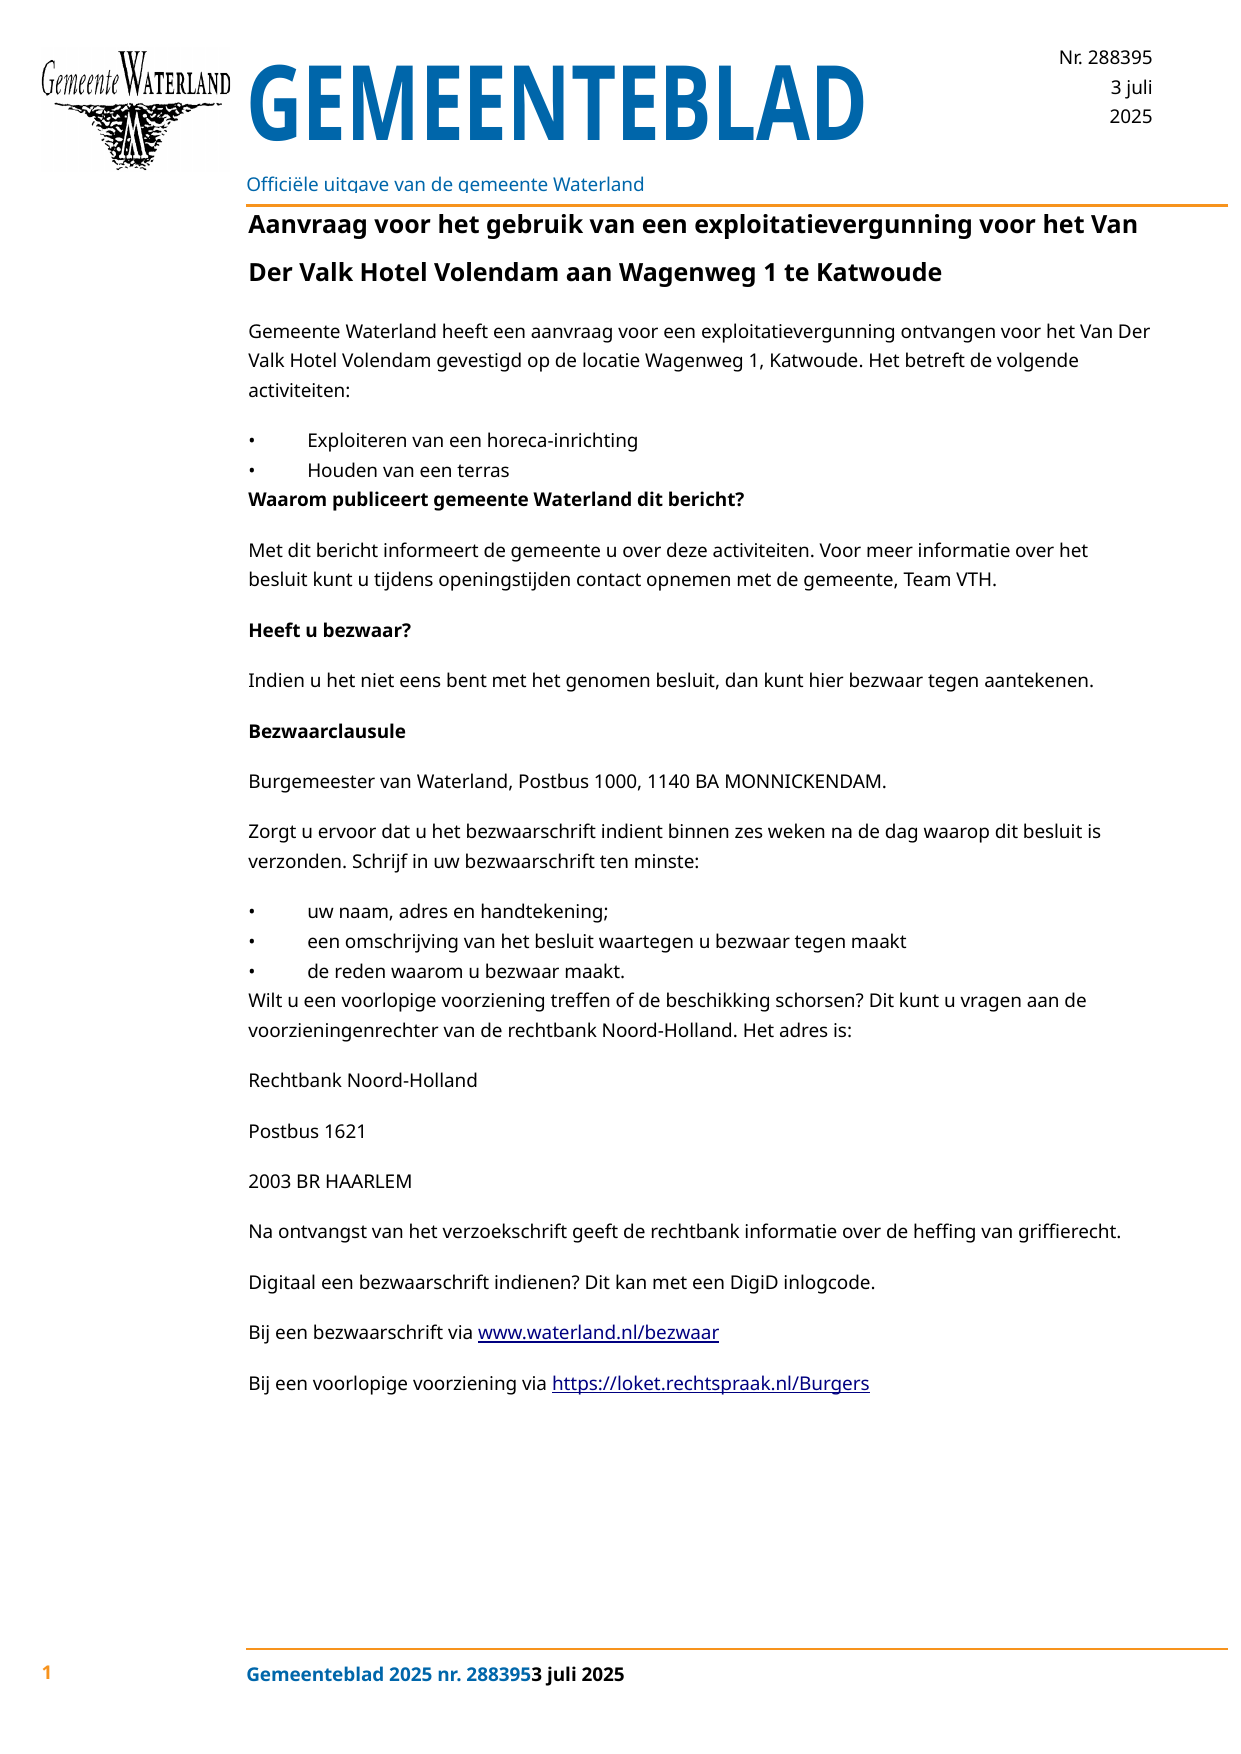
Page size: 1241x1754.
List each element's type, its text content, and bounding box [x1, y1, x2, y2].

text Bij een bezwaarschrift via www.waterland.nl/bezwaar [248, 1319, 1152, 1345]
picture [41, 47, 231, 172]
text Bij een voorlopige voorziening via https://loket.rechtspraak.nl/Burgers [248, 1370, 1152, 1396]
list Exploiteren van een horeca-inrichting [248, 427, 1152, 453]
text Waarom publiceert gemeente Waterland dit bericht? [248, 487, 1152, 512]
text Digitaal een bezwaarschrift indienen? Dit kan met een DigiD inlogcode. [248, 1269, 1152, 1295]
text 2003 BR HAARLEM [248, 1168, 1152, 1194]
text Aanvraag voor het gebruik van een exploitatievergunning voor het Van Der Valk Hotel Volendam aan Wagenweg 1 te Katwoude [248, 207, 1152, 288]
list uw naam, adres en handtekening; [248, 899, 1152, 924]
list een omschrijving van het besluit waartegen u bezwaar tegen maakt [248, 928, 1152, 954]
text Heeft u bezwaar? [248, 617, 1152, 643]
text Postbus 1621 [248, 1118, 1152, 1144]
text Gemeente Waterland heeft een aanvraag voor een exploitatievergunning ontvangen voor het Van Der Valk Hotel Volendam gevestigd op de locatie Wagenweg 1, Katwoude. Het betreft de volgende activiteiten: [248, 318, 1152, 403]
text Met dit bericht informeert de gemeente u over deze activiteiten. Voor meer informatie over het besluit kunt u tijdens openingstijden contact opnemen met de gemeente, Team VTH. [248, 537, 1152, 592]
text Burgemeester van Waterland, Postbus 1000, 1140 BA MONNICKENDAM. [248, 768, 1152, 794]
text Indien u het niet eens bent met het genomen besluit, dan kunt hier bezwaar tegen aantekenen. [248, 667, 1152, 693]
text Bezwaarclausule [248, 718, 1152, 744]
text Zorgt u ervoor dat u het bezwaarschrift indient binnen zes weken na de dag waarop dit besluit is verzonden. Schrijf in uw bezwaarschrift ten minste: [248, 819, 1152, 874]
text Wilt u een voorlopige voorziening treffen of de beschikking schorsen? Dit kunt u vragen aan de voorzieningenrechter van de rechtbank Noord-Holland. Het adres is: [248, 987, 1152, 1043]
text Na ontvangst van het verzoekschrift geeft de rechtbank informatie over de heffing van griffierecht. [248, 1219, 1152, 1244]
list Houden van een terras [248, 457, 1152, 483]
list de reden waarom u bezwaar maakt. [248, 958, 1152, 984]
text Rechtbank Noord-Holland [248, 1067, 1152, 1093]
